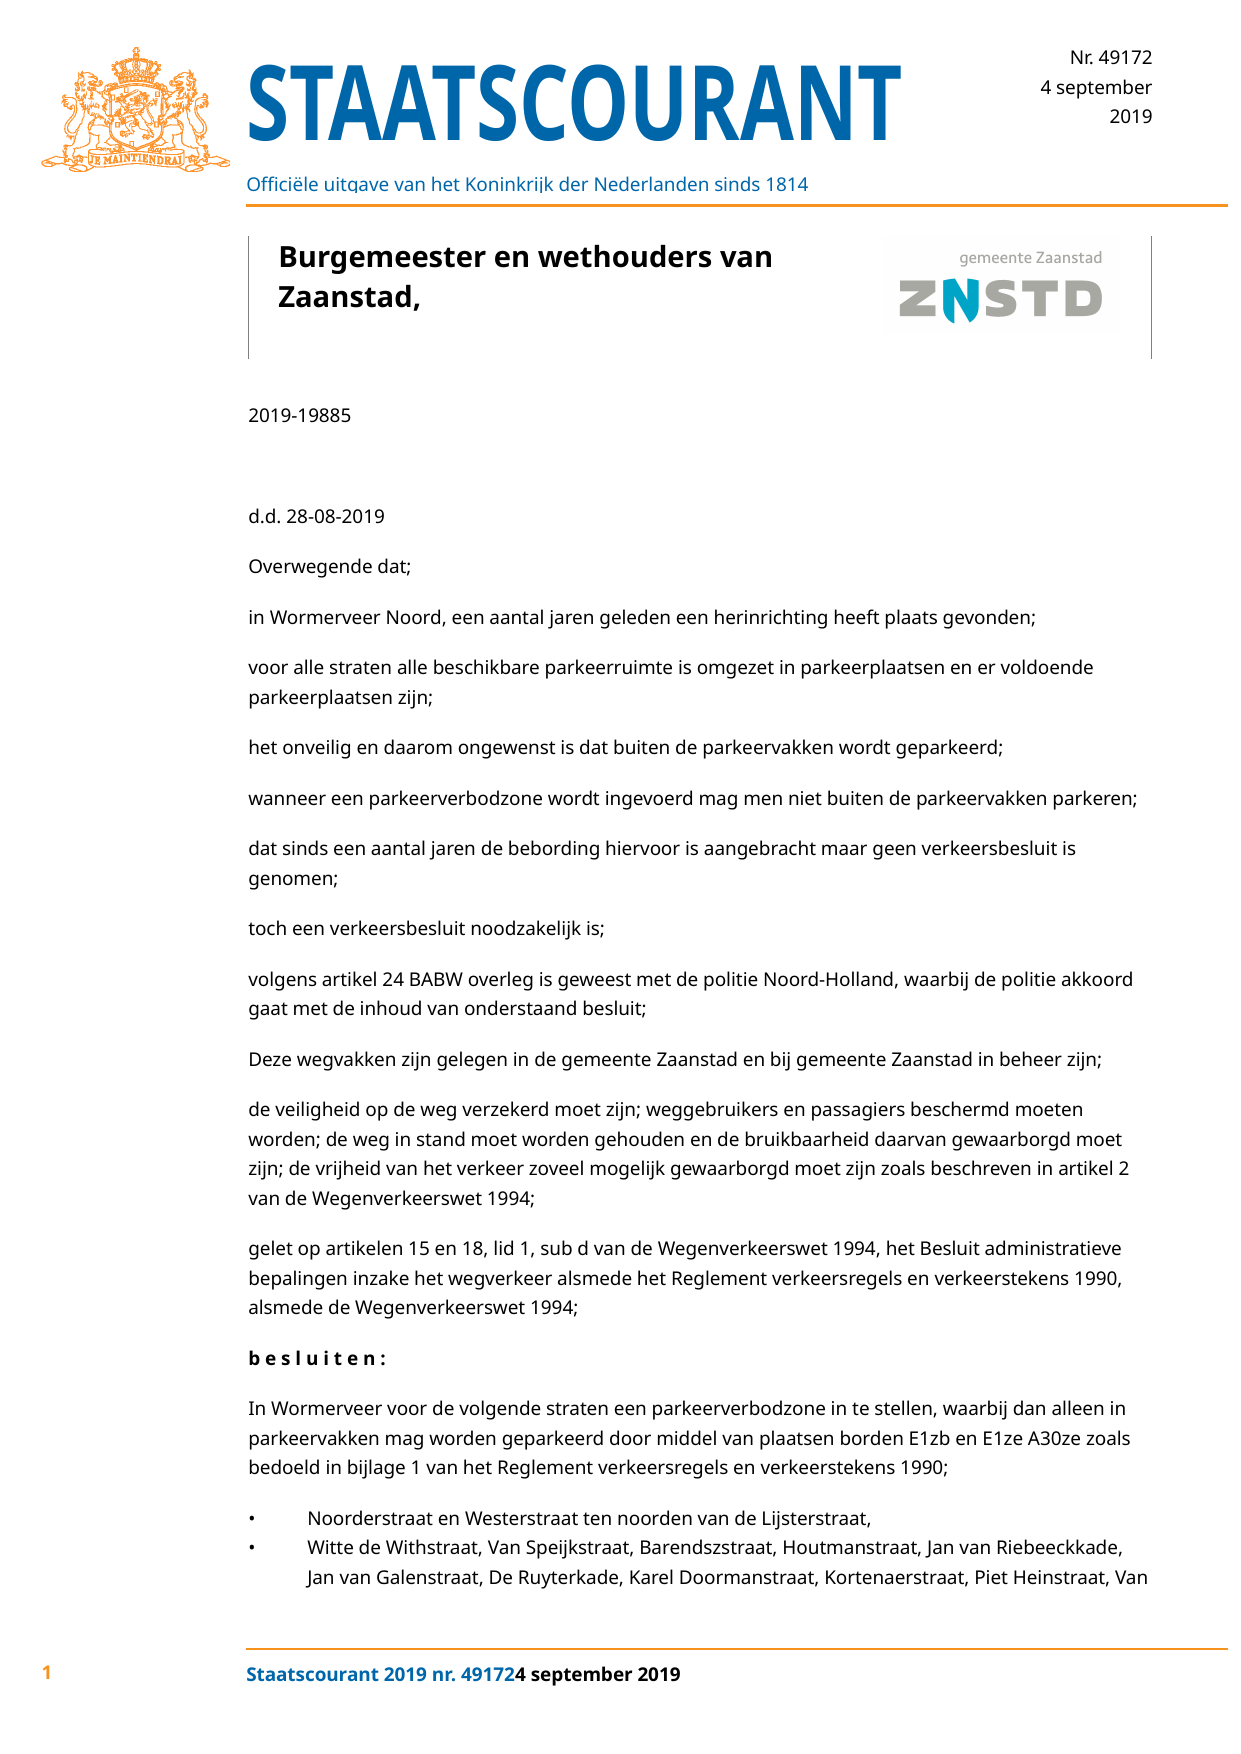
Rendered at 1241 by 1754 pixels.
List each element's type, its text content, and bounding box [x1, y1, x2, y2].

picture [41, 47, 231, 172]
text het onveilig en daarom ongewenst is dat buiten de parkeervakken wordt geparkeerd; [248, 734, 1152, 760]
text dat sinds een aantal jaren de bebording hiervoor is aangebracht maar geen verkeersbesluit is genomen; [248, 835, 1152, 891]
text Overwegende dat; [248, 554, 1152, 579]
text in Wormerveer Noord, een aantal jaren geleden een herinrichting heeft plaats gevonden; [248, 604, 1152, 630]
text b e s l u i t e n : [248, 1345, 1152, 1371]
list Noorderstraat en Westerstraat ten noorden van de Lijsterstraat, [248, 1505, 1152, 1531]
text volgens artikel 24 BABW overleg is geweest met de politie Noord-Holland, waarbij de politie akkoord gaat met de inhoud van onderstaand besluit; [248, 966, 1152, 1021]
text gelet op artikelen 15 en 18, lid 1, sub d van de Wegenverkeerswet 1994, het Besluit administratieve bepalingen inzake het wegverkeer alsmede het Reglement verkeersregels en verkeerstekens 1990, alsmede de Wegenverkeerswet 1994; [248, 1235, 1152, 1320]
text Deze wegvakken zijn gelegen in de gemeente Zaanstad en bij gemeente Zaanstad in beheer zijn; [248, 1046, 1152, 1072]
text de veiligheid op de weg verzekerd moet zijn; weggebruikers en passagiers beschermd moeten worden; de weg in stand moet worden gehouden en de bruikbaarheid daarvan gewaarborgd moet zijn; de vrijheid van het verkeer zoveel mogelijk gewaarborgd moet zijn zoals beschreven in artikel 2 van de Wegenverkeerswet 1994; [248, 1096, 1152, 1211]
text 2019-19885 [248, 402, 1152, 428]
table_header [850, 236, 1151, 359]
text voor alle straten alle beschikbare parkeerruimte is omgezet in parkeerplaatsen en er voldoende parkeerplaatsen zijn; [248, 654, 1152, 710]
text toch een verkeersbesluit noodzakelijk is; [248, 915, 1152, 941]
picture [882, 236, 1119, 334]
text d.d. 28-08-2019 [248, 503, 1152, 529]
text In Wormerveer voor de volgende straten een parkeerverbodzone in te stellen, waarbij dan alleen in parkeervakken mag worden geparkeerd door middel van plaatsen borden E1zb en E1ze A30ze zoals bedoeld in bijlage 1 van het Reglement verkeersregels en verkeerstekens 1990; [248, 1395, 1152, 1480]
list Witte de Withstraat, Van Speijkstraat, Barendszstraat, Houtmanstraat, Jan van Riebeeckkade, Jan van Galenstraat, De Ruyterkade, Karel Doormanstraat, Kortenaerstraat, Piet Heinstraat, Van [248, 1534, 1152, 1590]
table_header Burgemeester en wethouders van Zaanstad, [249, 236, 850, 359]
text wanneer een parkeerverbodzone wordt ingevoerd mag men niet buiten de parkeervakken parkeren; [248, 785, 1152, 811]
